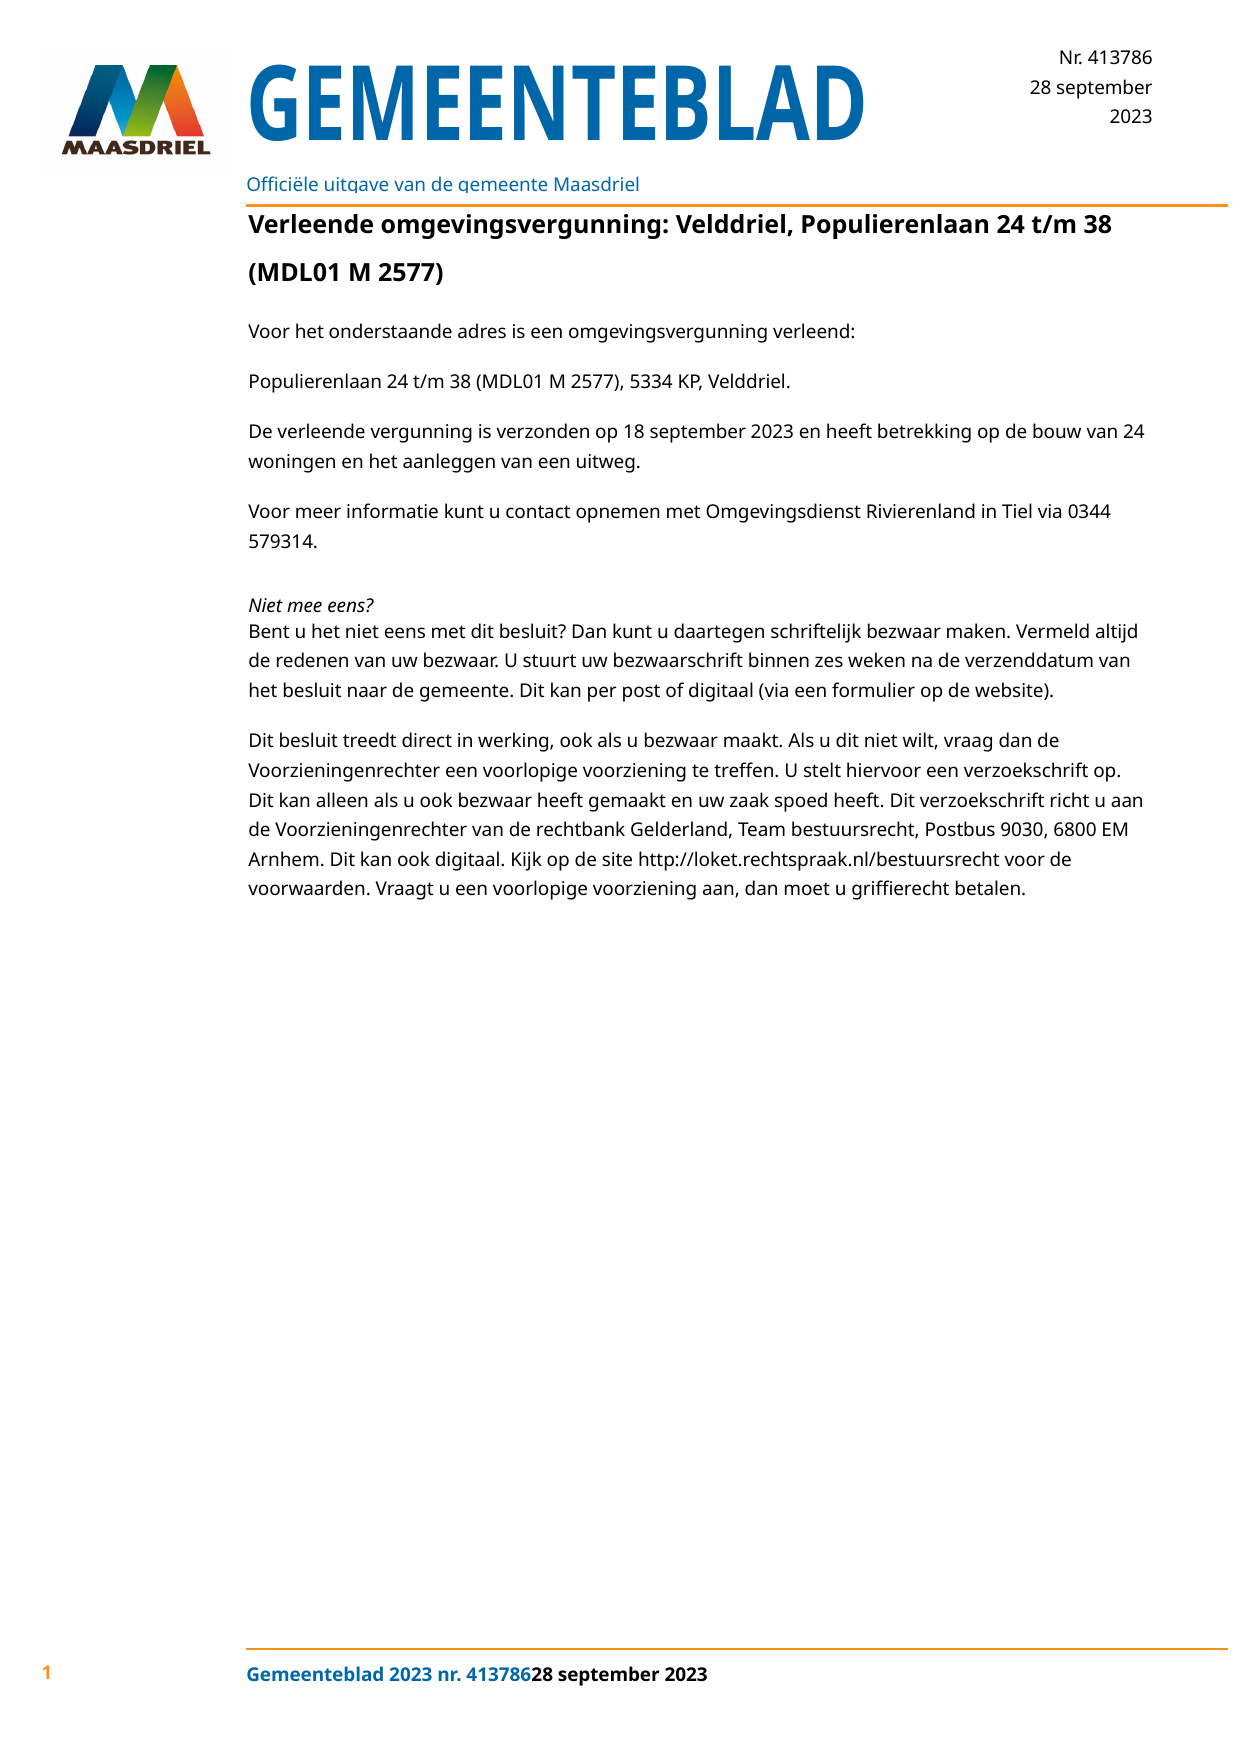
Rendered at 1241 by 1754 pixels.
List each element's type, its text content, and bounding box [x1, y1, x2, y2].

picture [41, 47, 231, 172]
text Populierenlaan 24 t/m 38 (MDL01 M 2577), 5334 KP, Velddriel. [248, 368, 1152, 394]
text Verleende omgevingsvergunning: Velddriel, Populierenlaan 24 t/m 38 (MDL01 M 2577) [248, 207, 1152, 288]
text Voor het onderstaande adres is een omgevingsvergunning verleend: [248, 318, 1152, 344]
text De verleende vergunning is verzonden op 18 september 2023 en heeft betrekking op de bouw van 24 woningen en het aanleggen van een uitweg. [248, 419, 1152, 474]
text Voor meer informatie kunt u contact opnemen met Omgevingsdienst Rivierenland in Tiel via 0344 579314. [248, 499, 1152, 554]
text Bent u het niet eens met dit besluit? Dan kunt u daartegen schriftelijk bezwaar maken. Vermeld altijd de redenen van uw bezwaar. U stuurt uw bezwaarschrift binnen zes weken na de verzenddatum van het besluit naar de gemeente. Dit kan per post of digitaal (via een formulier op de website). [248, 618, 1152, 703]
text Niet mee eens? [248, 592, 1152, 618]
text Dit besluit treedt direct in werking, ook als u bezwaar maakt. Als u dit niet wilt, vraag dan de Voorzieningenrechter een voorlopige voorziening te treffen. U stelt hiervoor een verzoekschrift op. Dit kan alleen als u ook bezwaar heeft gemaakt en uw zaak spoed heeft. Dit verzoekschrift richt u aan de Voorzieningenrechter van de rechtbank Gelderland, Team bestuursrecht, Postbus 9030, 6800 EM Arnhem. Dit kan ook digitaal. Kijk op de site http://loket.rechtspraak.nl/bestuursrecht voor de voorwaarden. Vraagt u een voorlopige voorziening aan, dan moet u griffierecht betalen. [248, 728, 1152, 901]
